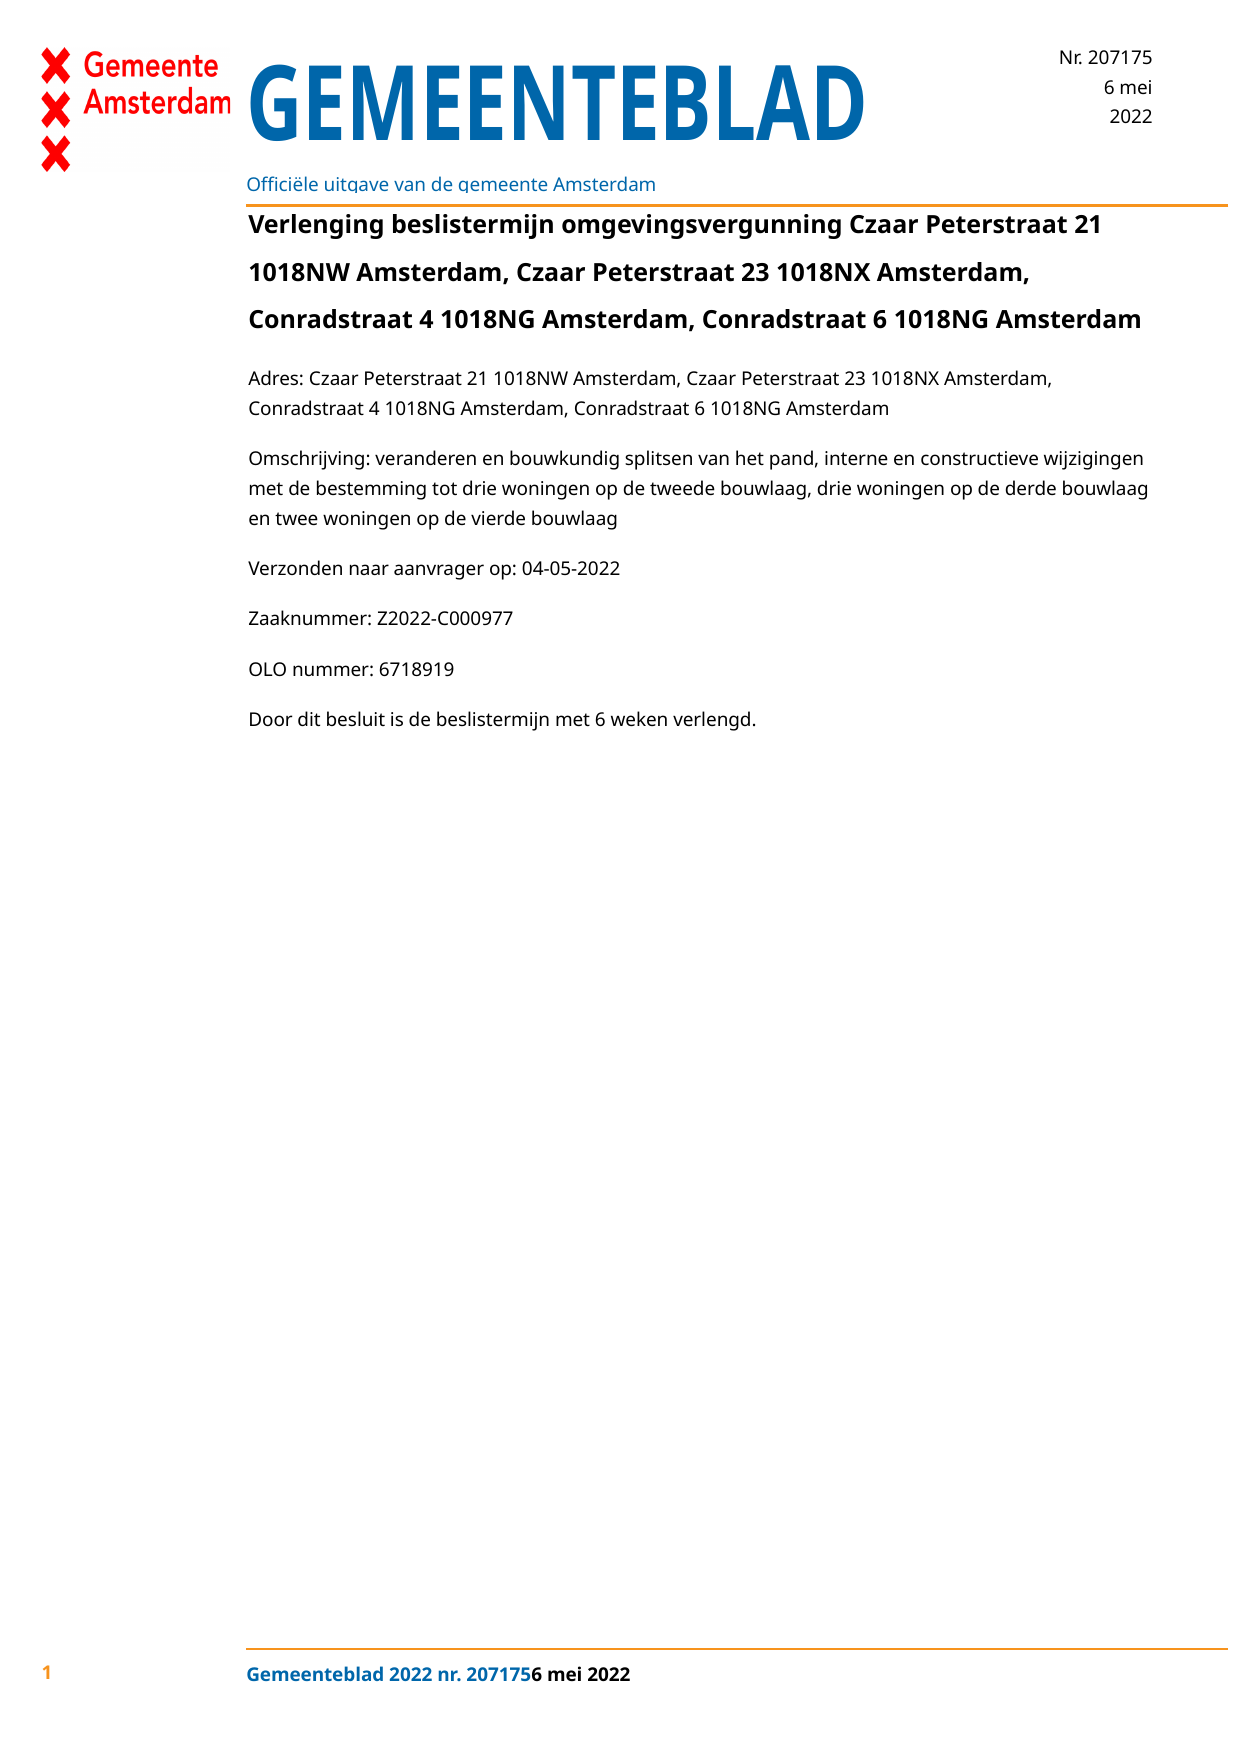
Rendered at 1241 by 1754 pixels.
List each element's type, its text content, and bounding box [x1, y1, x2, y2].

text Verlenging beslistermijn omgevingsvergunning Czaar Peterstraat 21 1018NW Amsterdam, Czaar Peterstraat 23 1018NX Amsterdam, Conradstraat 4 1018NG Amsterdam, Conradstraat 6 1018NG Amsterdam [248, 207, 1152, 336]
text Zaaknummer: Z2022-C000977 [248, 606, 1152, 631]
text OLO nummer: 6718919 [248, 656, 1152, 682]
text Omschrijving: veranderen en bouwkundig splitsen van het pand, interne en constructieve wijzigingen met de bestemming tot drie woningen op de tweede bouwlaag, drie woningen op de derde bouwlaag en twee woningen op de vierde bouwlaag [248, 446, 1152, 530]
text Door dit besluit is de beslistermijn met 6 weken verlengd. [248, 706, 1152, 732]
picture [41, 47, 231, 172]
text Adres: Czaar Peterstraat 21 1018NW Amsterdam, Czaar Peterstraat 23 1018NX Amsterdam, Conradstraat 4 1018NG Amsterdam, Conradstraat 6 1018NG Amsterdam [248, 366, 1152, 421]
text Verzonden naar aanvrager op: 04-05-2022 [248, 555, 1152, 581]
